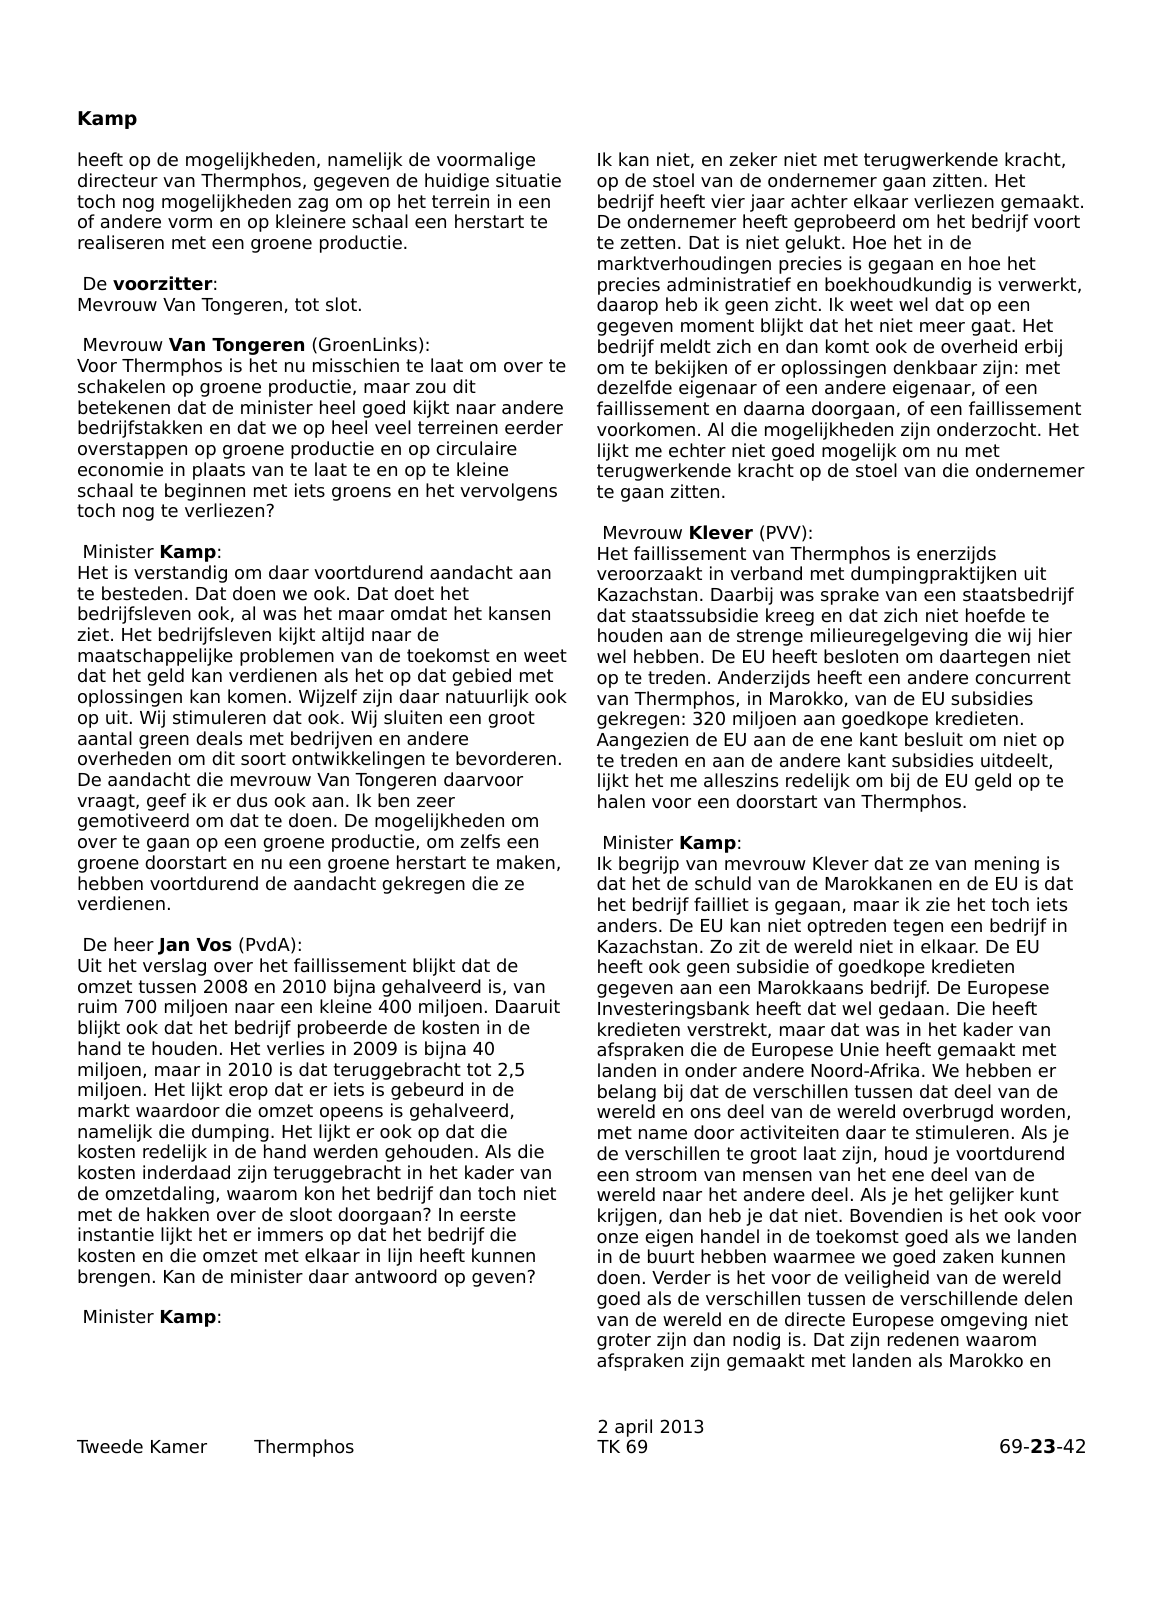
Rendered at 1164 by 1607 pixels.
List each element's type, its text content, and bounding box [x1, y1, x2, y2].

text Mevrouw Van Tongeren, tot slot. [77, 294, 567, 315]
text Ik kan niet, en zeker niet met terugwerkende kracht, op de stoel van de ondernemer gaan zitten. Het bedrijf heeft vier jaar achter elkaar verliezen gemaakt. De ondernemer heeft geprobeerd om het bedrijf voort te zetten. Dat is niet gelukt. Hoe het in de marktverhoudingen precies is gegaan en hoe het precies administratief en boekhoudkundig is verwerkt, daarop heb ik geen zicht. Ik weet wel dat op een gegeven moment blijkt dat het niet meer gaat. Het bedrijf meldt zich en dan komt ook de overheid erbij om te bekijken of er oplossingen denkbaar zijn: met dezelfde eigenaar of een andere eigenaar, of een faillissement en daarna doorgaan, of een faillissement voorkomen. Al die mogelijkheden zijn onderzocht. Het lijkt me echter niet goed mogelijk om nu met terugwerkende kracht op de stoel van die ondernemer te gaan zitten. [596, 150, 1087, 503]
text Minister Kamp: [77, 1307, 567, 1328]
text Het is verstandig om daar voortdurend aandacht aan te besteden. Dat doen we ook. Dat doet het bedrijfsleven ook, al was het maar omdat het kansen ziet. Het bedrijfsleven kijkt altijd naar de maatschappelijke problemen van de toekomst en weet dat het geld kan verdienen als het op dat gebied met oplossingen kan komen. Wijzelf zijn daar natuurlijk ook op uit. Wij stimuleren dat ook. Wij sluiten een groot aantal green deals met bedrijven en andere overheden om dit soort ontwikkelingen te bevorderen. De aandacht die mevrouw Van Tongeren daarvoor vraagt, geef ik er dus ook aan. Ik ben zeer gemotiveerd om dat te doen. De mogelijkheden om over te gaan op een groene productie, om zelfs een groene doorstart en nu een groene herstart te maken, hebben voortdurend de aandacht gekregen die ze verdienen. [77, 563, 567, 915]
text De voorzitter: [77, 274, 567, 294]
text Uit het verslag over het faillissement blijkt dat de omzet tussen 2008 en 2010 bijna gehalveerd is, van ruim 700 miljoen naar een kleine 400 miljoen. Daaruit blijkt ook dat het bedrijf probeerde de kosten in de hand te houden. Het verlies in 2009 is bijna 40 miljoen, maar in 2010 is dat teruggebracht tot 2,5 miljoen. Het lijkt erop dat er iets is gebeurd in de markt waardoor die omzet opeens is gehalveerd, namelijk die dumping. Het lijkt er ook op dat die kosten redelijk in de hand werden gehouden. Als die kosten inderdaad zijn teruggebracht in het kader van de omzetdaling, waarom kon het bedrijf dan toch niet met de hakken over de sloot doorgaan? In eerste instantie lijkt het er immers op dat het bedrijf die kosten en die omzet met elkaar in lijn heeft kunnen brengen. Kan de minister daar antwoord op geven? [77, 956, 567, 1287]
text Voor Thermphos is het nu misschien te laat om over te schakelen op groene productie, maar zou dit betekenen dat de minister heel goed kijkt naar andere bedrijfstakken en dat we op heel veel terreinen eerder overstappen op groene productie en op circulaire economie in plaats van te laat te en op te kleine schaal te beginnen met iets groens en het vervolgens toch nog te verliezen? [77, 356, 567, 522]
text Ik begrijp van mevrouw Klever dat ze van mening is dat het de schuld van de Marokkanen en de EU is dat het bedrijf failliet is gegaan, maar ik zie het toch iets anders. De EU kan niet optreden tegen een bedrijf in Kazachstan. Zo zit de wereld niet in elkaar. De EU heeft ook geen subsidie of goedkope kredieten gegeven aan een Marokkaans bedrijf. De Europese Investeringsbank heeft dat wel gedaan. Die heeft kredieten verstrekt, maar dat was in het kader van afspraken die de Europese Unie heeft gemaakt met landen in onder andere Noord-Afrika. We hebben er belang bij dat de verschillen tussen dat deel van de wereld en ons deel van de wereld overbrugd worden, met name door activiteiten daar te stimuleren. Als je de verschillen te groot laat zijn, houd je voortdurend een stroom van mensen van het ene deel van de wereld naar het andere deel. Als je het gelijker kunt krijgen, dan heb je dat niet. Bovendien is het ook voor onze eigen handel in de toekomst goed als we landen in de buurt hebben waarmee we goed zaken kunnen doen. Verder is het voor de veiligheid van de wereld goed als de verschillen tussen de verschillende delen van de wereld en de directe Europese omgeving niet groter zijn dan nodig is. Dat zijn redenen waarom afspraken zijn gemaakt met landen als Marokko en [596, 853, 1087, 1372]
text Minister Kamp: [596, 833, 1087, 853]
text Mevrouw Klever (PVV): [596, 523, 1087, 543]
text Minister Kamp: [77, 542, 567, 563]
text Het faillissement van Thermphos is enerzijds veroorzaakt in verband met dumpingpraktijken uit Kazachstan. Daarbij was sprake van een staatsbedrijf dat staatssubsidie kreeg en dat zich niet hoefde te houden aan de strenge milieuregelgeving die wij hier wel hebben. De EU heeft besloten om daartegen niet op te treden. Anderzijds heeft een andere concurrent van Thermphos, in Marokko, van de EU subsidies gekregen: 320 miljoen aan goedkope kredieten. Aangezien de EU aan de ene kant besluit om niet op te treden en aan de andere kant subsidies uitdeelt, lijkt het me alleszins redelijk om bij de EU geld op te halen voor een doorstart van Thermphos. [596, 543, 1087, 813]
text Mevrouw Van Tongeren (GroenLinks): [77, 335, 567, 356]
text heeft op de mogelijkheden, namelijk de voormalige directeur van Thermphos, gegeven de huidige situatie toch nog mogelijkheden zag om op het terrein in een of andere vorm en op kleinere schaal een herstart te realiseren met een groene productie. [77, 150, 567, 254]
text De heer Jan Vos (PvdA): [77, 935, 567, 956]
